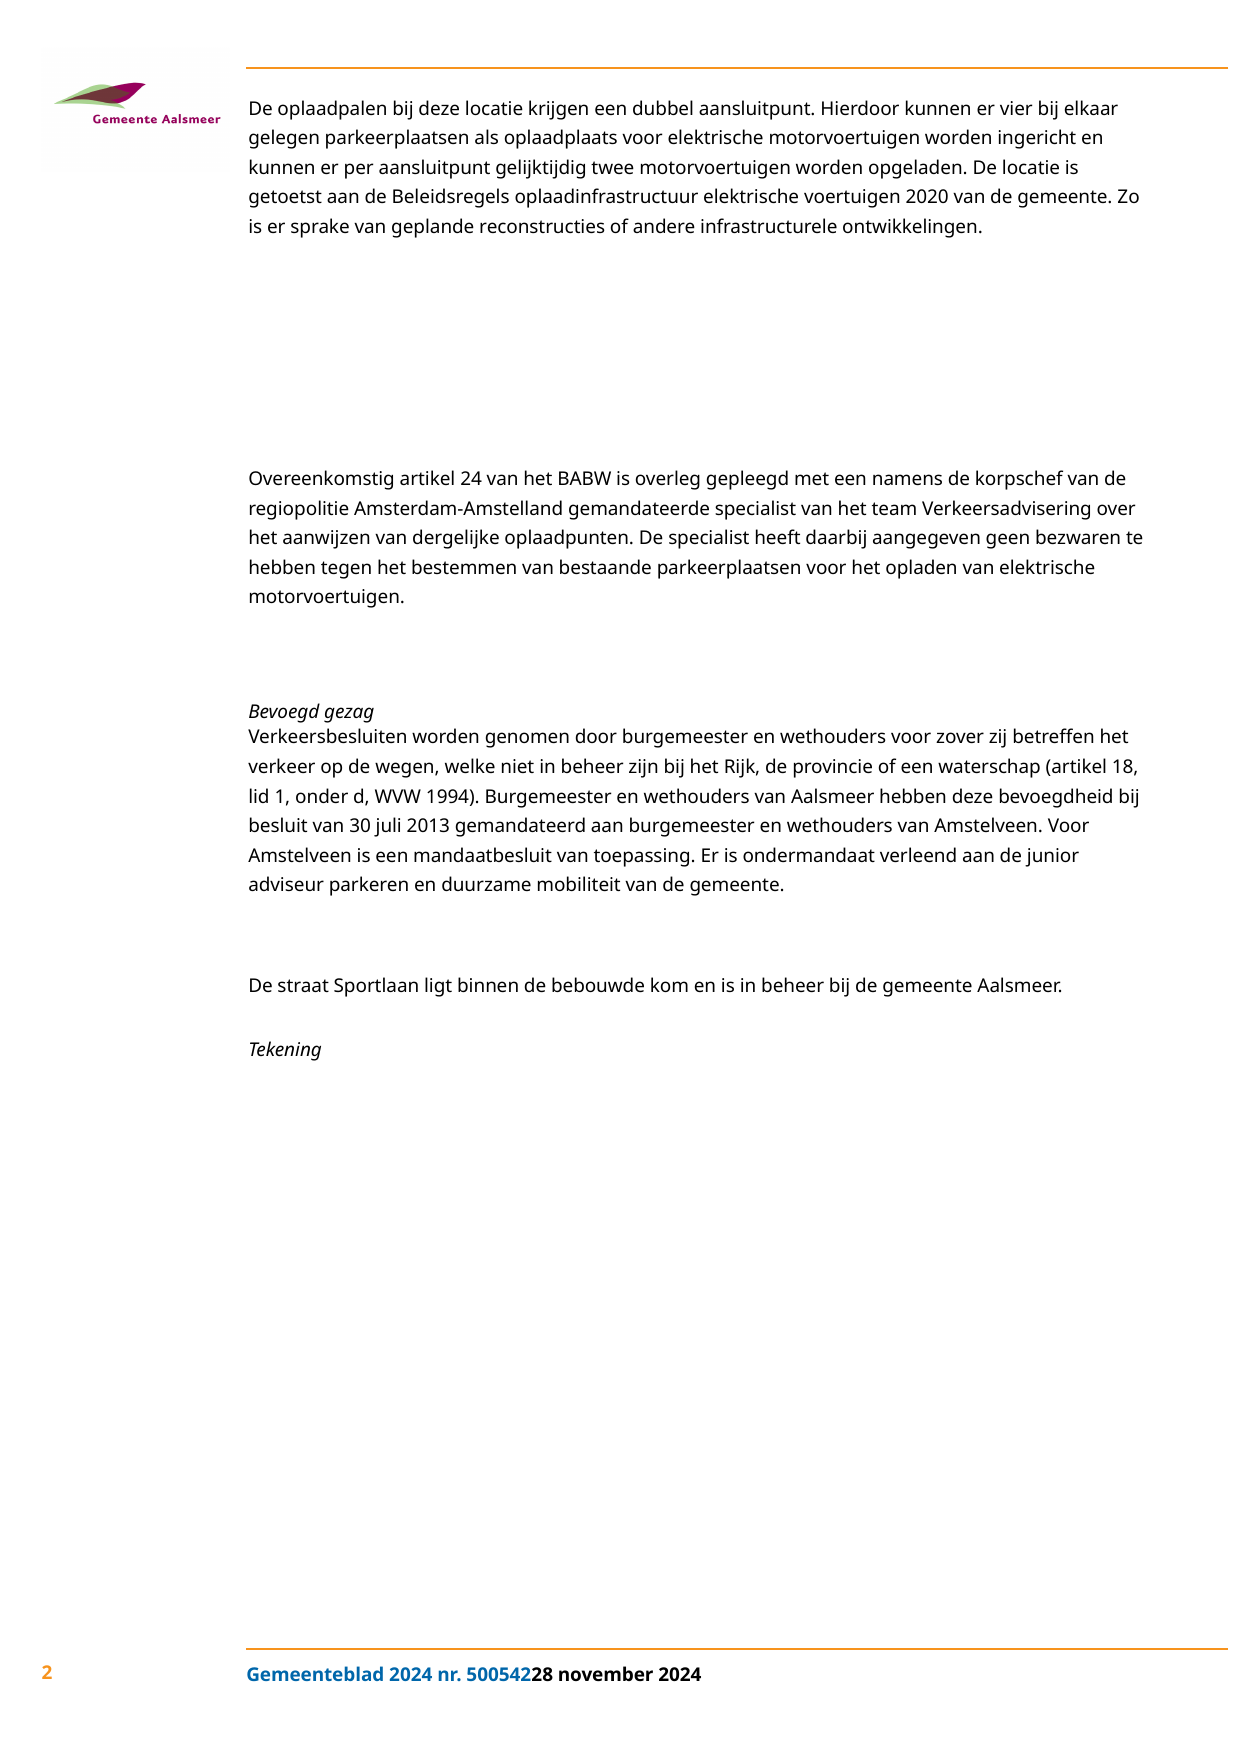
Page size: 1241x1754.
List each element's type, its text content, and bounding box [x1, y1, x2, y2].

text De straat Sportlaan ligt binnen de bebouwde kom en is in beheer bij de gemeente Aalsmeer. [248, 972, 1152, 998]
text De oplaadpalen bij deze locatie krijgen een dubbel aansluitpunt. Hierdoor kunnen er vier bij elkaar gelegen parkeerplaatsen als oplaadplaats voor elektrische motorvoertuigen worden ingericht en kunnen er per aansluitpunt gelijktijdig twee motorvoertuigen worden opgeladen. De locatie is getoetst aan de Beleidsregels oplaadinfrastructuur elektrische voertuigen 2020 van de gemeente. Zo is er sprake van geplande reconstructies of andere infrastructurele ontwikkelingen. [248, 95, 1152, 239]
text Tekening [248, 1036, 1152, 1062]
text Overeenkomstig artikel 24 van het BABW is overleg gepleegd met een namens de korpschef van de regiopolitie Amsterdam-Amstelland gemandateerde specialist van het team Verkeersadvisering over het aanwijzen van dergelijke oplaadpunten. De specialist heeft daarbij aangegeven geen bezwaren te hebben tegen het bestemmen van bestaande parkeerplaatsen voor het opladen van elektrische motorvoertuigen. [248, 465, 1152, 609]
text Verkeersbesluiten worden genomen door burgemeester en wethouders voor zover zij betreffen het verkeer op de wegen, welke niet in beheer zijn bij het Rijk, de provincie of een waterschap (artikel 18, lid 1, onder d, WVW 1994). Burgemeester en wethouders van Aalsmeer hebben deze bevoegdheid bij besluit van 30 juli 2013 gemandateerd aan burgemeester en wethouders van Amstelveen. Voor Amstelveen is een mandaatbesluit van toepassing. Er is ondermandaat verleend aan de junior adviseur parkeren en duurzame mobiliteit van de gemeente. [248, 724, 1152, 897]
picture [41, 47, 231, 172]
text Bevoegd gezag [248, 698, 1152, 724]
